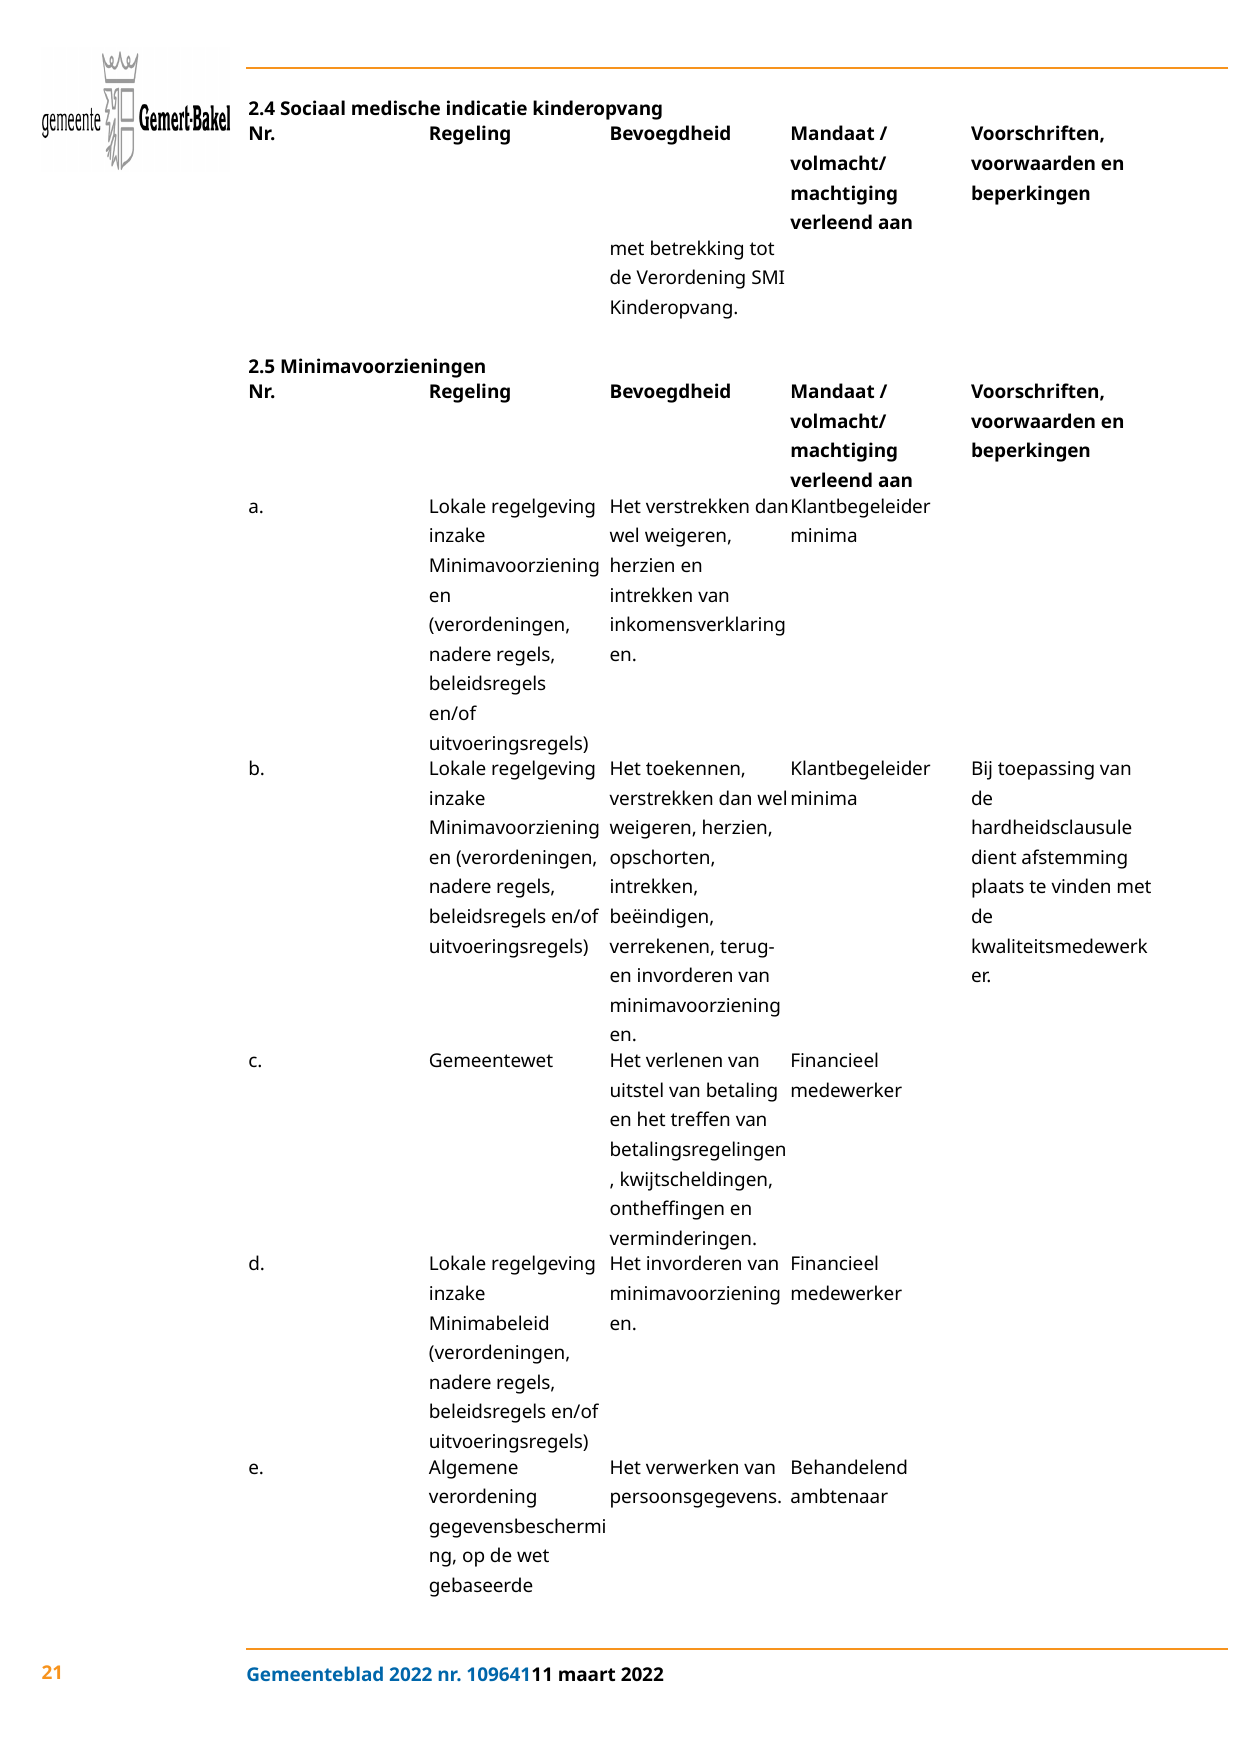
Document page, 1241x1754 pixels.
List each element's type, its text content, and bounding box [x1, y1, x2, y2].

table_cell Klantbegeleider minima [790, 493, 971, 755]
table_cell c. [248, 1048, 429, 1251]
table_cell [971, 235, 1152, 320]
table_cell Het verstrekken dan wel weigeren, herzien en intrekken van inkomensverklaringen. [609, 493, 790, 755]
table_cell Het toekennen, verstrekken dan wel weigeren, herzien, opschorten, intrekken, beëindigen, verrekenen, terug- en invorderen van minimavoorzieningen. [609, 755, 790, 1047]
table_cell Het invorderen van minimavoorzieningen. [609, 1251, 790, 1454]
table_cell Behandelend ambtenaar [790, 1454, 971, 1598]
table_cell d. [248, 1251, 429, 1454]
table_header 2.4 Sociaal medische indicatie kinderopvang [248, 95, 1152, 121]
table_cell Nr. [248, 379, 429, 493]
table_cell [429, 235, 609, 320]
table_cell Het verwerken van persoonsgegevens. [609, 1454, 790, 1598]
table_cell Regeling [429, 379, 609, 493]
table_cell Gemeentewet [429, 1048, 609, 1251]
table_cell Lokale regelgeving inzake Minimavoorzieningen (verordeningen, nadere regels, beleidsregels en/of uitvoeringsregels) [429, 493, 609, 755]
table_cell [971, 1251, 1152, 1454]
table_cell [971, 493, 1152, 755]
table_cell Bevoegdheid [609, 121, 790, 235]
table_cell Voorschriften, voorwaarden en beperkingen [971, 121, 1152, 235]
table_cell Voorschriften, voorwaarden en beperkingen [971, 379, 1152, 493]
table_cell Bij toepassing van de hardheidsclausule dient afstemming plaats te vinden met de kwaliteitsmedewerker. [971, 755, 1152, 1047]
table_cell Regeling [429, 121, 609, 235]
table_cell b. [248, 755, 429, 1047]
table_cell Het verlenen van uitstel van betaling en het treffen van betalingsregelingen, kwijtscheldingen, ontheffingen en verminderingen. [609, 1048, 790, 1251]
table_cell met betrekking tot de Verordening SMI Kinderopvang. [609, 235, 790, 320]
table_cell e. [248, 1454, 429, 1598]
table_cell Algemene verordening gegevensbescherming, op de wet gebaseerde [429, 1454, 609, 1598]
table_cell [971, 1454, 1152, 1598]
table_cell [790, 235, 971, 320]
table_cell Lokale regelgeving inzake Minimabeleid (verordeningen, nadere regels, beleidsregels en/of uitvoeringsregels) [429, 1251, 609, 1454]
table_cell [971, 1048, 1152, 1251]
table_cell [248, 235, 429, 320]
table_header 2.5 Minimavoorzieningen [248, 353, 1152, 378]
table_cell a. [248, 493, 429, 755]
table_cell Mandaat / volmacht/ machtiging verleend aan [790, 379, 971, 493]
picture [41, 47, 231, 172]
table_cell Financieel medewerker [790, 1048, 971, 1251]
table_cell Mandaat / volmacht/ machtiging verleend aan [790, 121, 971, 235]
table_cell Bevoegdheid [609, 379, 790, 493]
table_cell Klantbegeleider minima [790, 755, 971, 1047]
table_cell Nr. [248, 121, 429, 235]
table_cell Financieel medewerker [790, 1251, 971, 1454]
table_cell Lokale regelgeving inzake Minimavoorzieningen (verordeningen, nadere regels, beleidsregels en/of uitvoeringsregels) [429, 755, 609, 1047]
